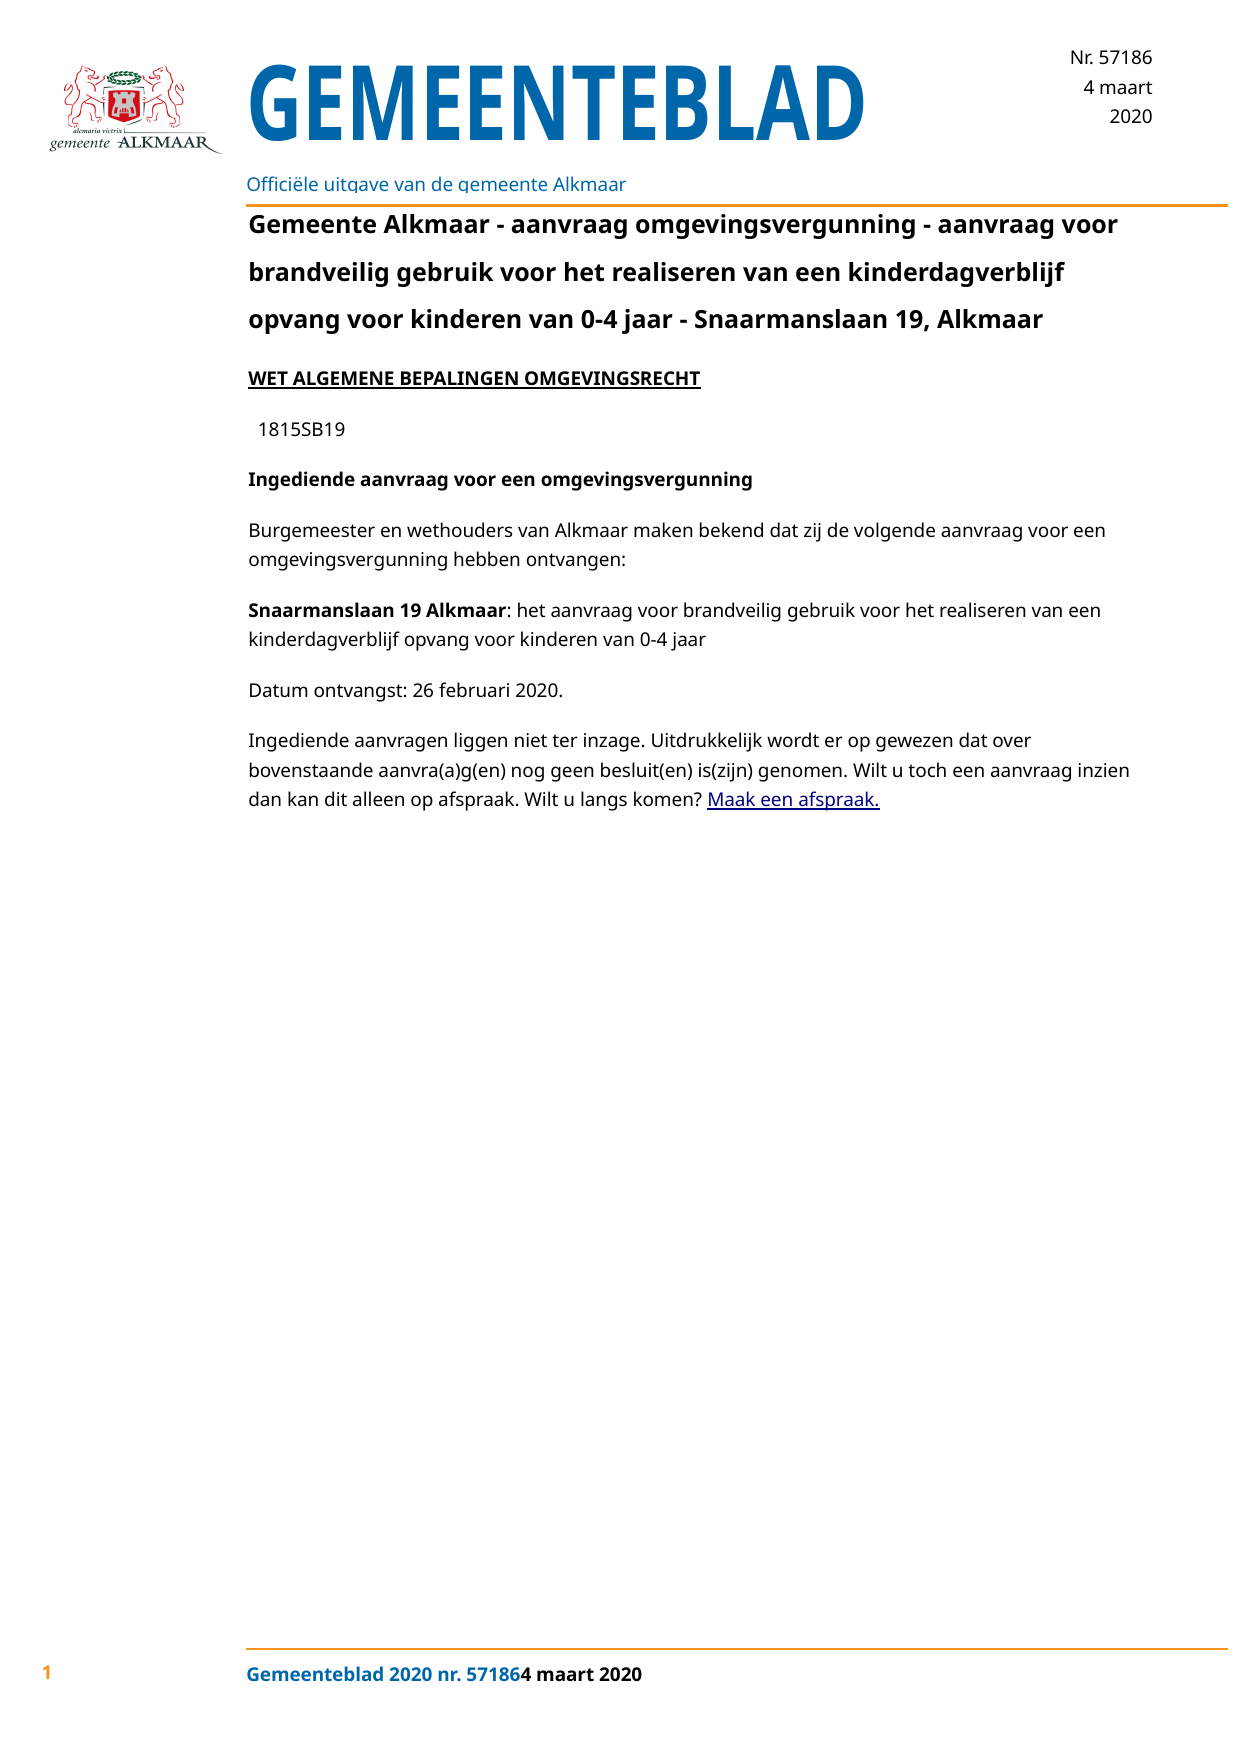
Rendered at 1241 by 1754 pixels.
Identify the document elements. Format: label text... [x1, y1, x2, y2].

text WET ALGEMENE BEPALINGEN OMGEVINGSRECHT [248, 366, 1152, 391]
text 1815SB19 [248, 416, 1152, 442]
text Datum ontvangst: 26 februari 2020. [248, 677, 1152, 702]
text Snaarmanslaan 19 Alkmaar: het aanvraag voor brandveilig gebruik voor het realiseren van een kinderdagverblijf opvang voor kinderen van 0-4 jaar [248, 597, 1152, 652]
text Burgemeester en wethouders van Alkmaar maken bekend dat zij de volgende aanvraag voor een omgevingsvergunning hebben ontvangen: [248, 517, 1152, 572]
text Ingediende aanvraag voor een omgevingsvergunning [248, 466, 1152, 492]
picture [41, 47, 231, 172]
text Gemeente Alkmaar - aanvraag omgevingsvergunning - aanvraag voor brandveilig gebruik voor het realiseren van een kinderdagverblijf opvang voor kinderen van 0-4 jaar - Snaarmanslaan 19, Alkmaar [248, 207, 1152, 336]
text Ingediende aanvragen liggen niet ter inzage. Uitdrukkelijk wordt er op gewezen dat over bovenstaande aanvra(a)g(en) nog geen besluit(en) is(zijn) genomen. Wilt u toch een aanvraag inzien dan kan dit alleen op afspraak. Wilt u langs komen? Maak een afspraak. [248, 727, 1152, 812]
